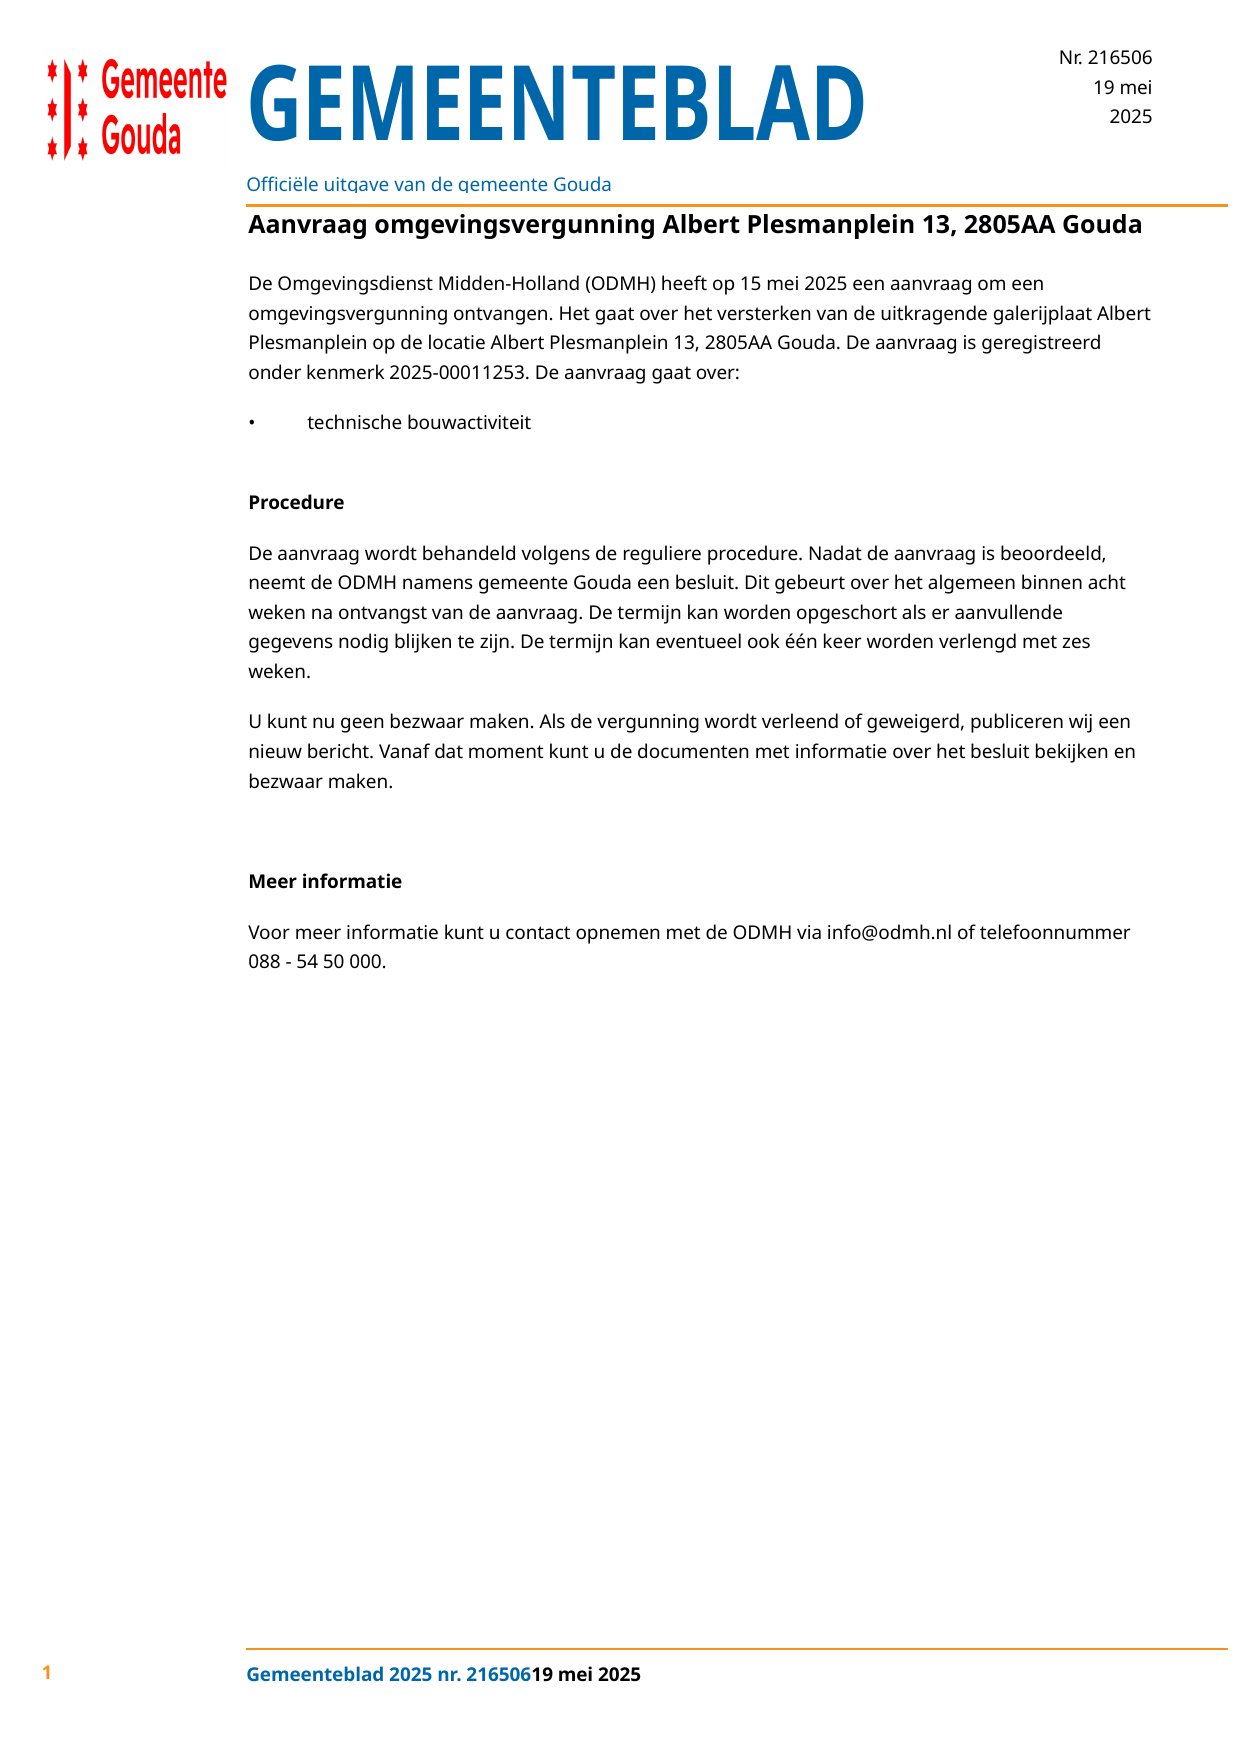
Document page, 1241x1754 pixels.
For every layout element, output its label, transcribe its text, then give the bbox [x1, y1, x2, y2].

text De aanvraag wordt behandeld volgens de reguliere procedure. Nadat de aanvraag is beoordeeld, neemt de ODMH namens gemeente Gouda een besluit. Dit gebeurt over het algemeen binnen acht weken na ontvangst van de aanvraag. De termijn kan worden opgeschort als er aanvullende gegevens nodig blijken te zijn. De termijn kan eventueel ook één keer worden verlengd met zes weken. [248, 540, 1152, 684]
text Voor meer informatie kunt u contact opnemen met de ODMH via info@odmh.nl of telefoonnummer 088 - 54 50 000. [248, 919, 1152, 974]
text U kunt nu geen bezwaar maken. Als de vergunning wordt verleend of geweigerd, publiceren wij een nieuw bericht. Vanaf dat moment kunt u de documenten met informatie over het besluit bekijken en bezwaar maken. [248, 709, 1152, 793]
picture [41, 47, 231, 172]
text Meer informatie [248, 869, 1152, 894]
list technische bouwactiviteit [248, 409, 1152, 435]
text Aanvraag omgevingsvergunning Albert Plesmanplein 13, 2805AA Gouda [248, 207, 1152, 241]
text De Omgevingsdienst Midden-Holland (ODMH) heeft op 15 mei 2025 een aanvraag om een omgevingsvergunning ontvangen. Het gaat over het versterken van de uitkragende galerijplaat Albert Plesmanplein op de locatie Albert Plesmanplein 13, 2805AA Gouda. De aanvraag is geregistreerd onder kenmerk 2025-00011253. De aanvraag gaat over: [248, 270, 1152, 385]
text Procedure [248, 489, 1152, 515]
